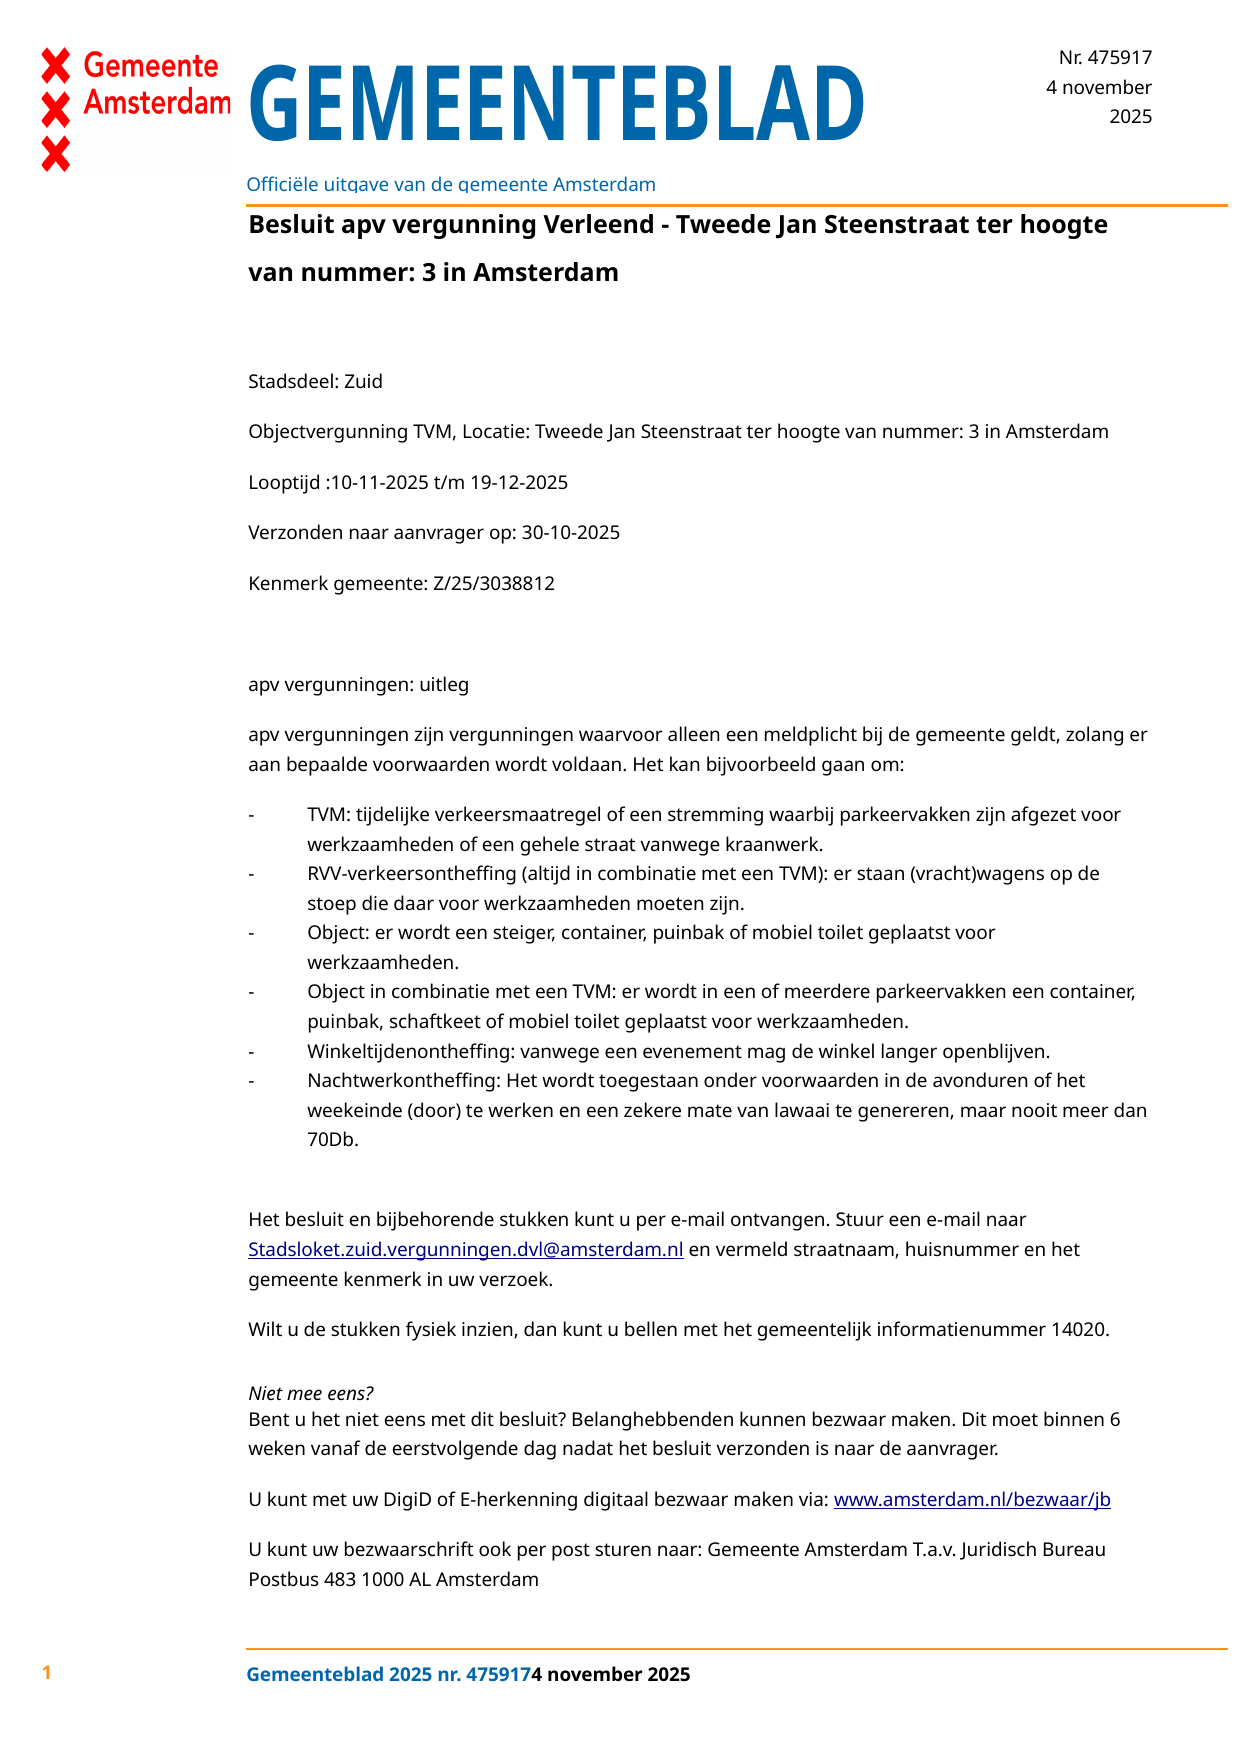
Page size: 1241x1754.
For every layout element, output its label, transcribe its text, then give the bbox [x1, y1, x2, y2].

text Het besluit en bijbehorende stukken kunt u per e-mail ontvangen. Stuur een e-mail naar Stadsloket.zuid.vergunningen.dvl@amsterdam.nl en vermeld straatnaam, huisnummer en het gemeente kenmerk in uw verzoek. [248, 1207, 1152, 1292]
text U kunt met uw DigiD of E-herkenning digitaal bezwaar maken via: www.amsterdam.nl/bezwaar/jb [248, 1486, 1152, 1512]
list RVV-verkeersontheffing (altijd in combinatie met een TVM): er staan (vracht)wagens op de stoep die daar voor werkzaamheden moeten zijn. [248, 860, 1152, 916]
picture [41, 47, 231, 172]
text Bent u het niet eens met dit besluit? Belanghebbenden kunnen bezwaar maken. Dit moet binnen 6 weken vanaf de eerstvolgende dag nadat het besluit verzonden is naar de aanvrager. [248, 1406, 1152, 1461]
text apv vergunningen: uitleg [248, 671, 1152, 697]
list Object: er wordt een steiger, container, puinbak of mobiel toilet geplaatst voor werkzaamheden. [248, 919, 1152, 975]
text Looptijd :10-11-2025 t/m 19-12-2025 [248, 469, 1152, 495]
text Verzonden naar aanvrager op: 30-10-2025 [248, 519, 1152, 545]
list Winkeltijdenontheffing: vanwege een evenement mag de winkel langer openblijven. [248, 1038, 1152, 1064]
text Wilt u de stukken fysiek inzien, dan kunt u bellen met het gemeentelijk informatienummer 14020. [248, 1316, 1152, 1342]
text U kunt uw bezwaarschrift ook per post sturen naar: Gemeente Amsterdam T.a.v. Juridisch Bureau Postbus 483 1000 AL Amsterdam [248, 1536, 1152, 1592]
list TVM: tijdelijke verkeersmaatregel of een stremming waarbij parkeervakken zijn afgezet voor werkzaamheden of een gehele straat vanwege kraanwerk. [248, 801, 1152, 857]
text Niet mee eens? [248, 1380, 1152, 1406]
text Besluit apv vergunning Verleend - Tweede Jan Steenstraat ter hoogte van nummer: 3 in Amsterdam [248, 207, 1152, 288]
text Kenmerk gemeente: Z/25/3038812 [248, 570, 1152, 596]
text apv vergunningen zijn vergunningen waarvoor alleen een meldplicht bij de gemeente geldt, zolang er aan bepaalde voorwaarden wordt voldaan. Het kan bijvoorbeeld gaan om: [248, 721, 1152, 777]
list Object in combinatie met een TVM: er wordt in een of meerdere parkeervakken een container, puinbak, schaftkeet of mobiel toilet geplaatst voor werkzaamheden. [248, 979, 1152, 1034]
text Stadsdeel: Zuid [248, 368, 1152, 394]
list Nachtwerkontheffing: Het wordt toegestaan onder voorwaarden in de avonduren of het weekeinde (door) te werken en een zekere mate van lawaai te genereren, maar nooit meer dan 70Db. [248, 1067, 1152, 1152]
text Objectvergunning TVM, Locatie: Tweede Jan Steenstraat ter hoogte van nummer: 3 in Amsterdam [248, 419, 1152, 444]
